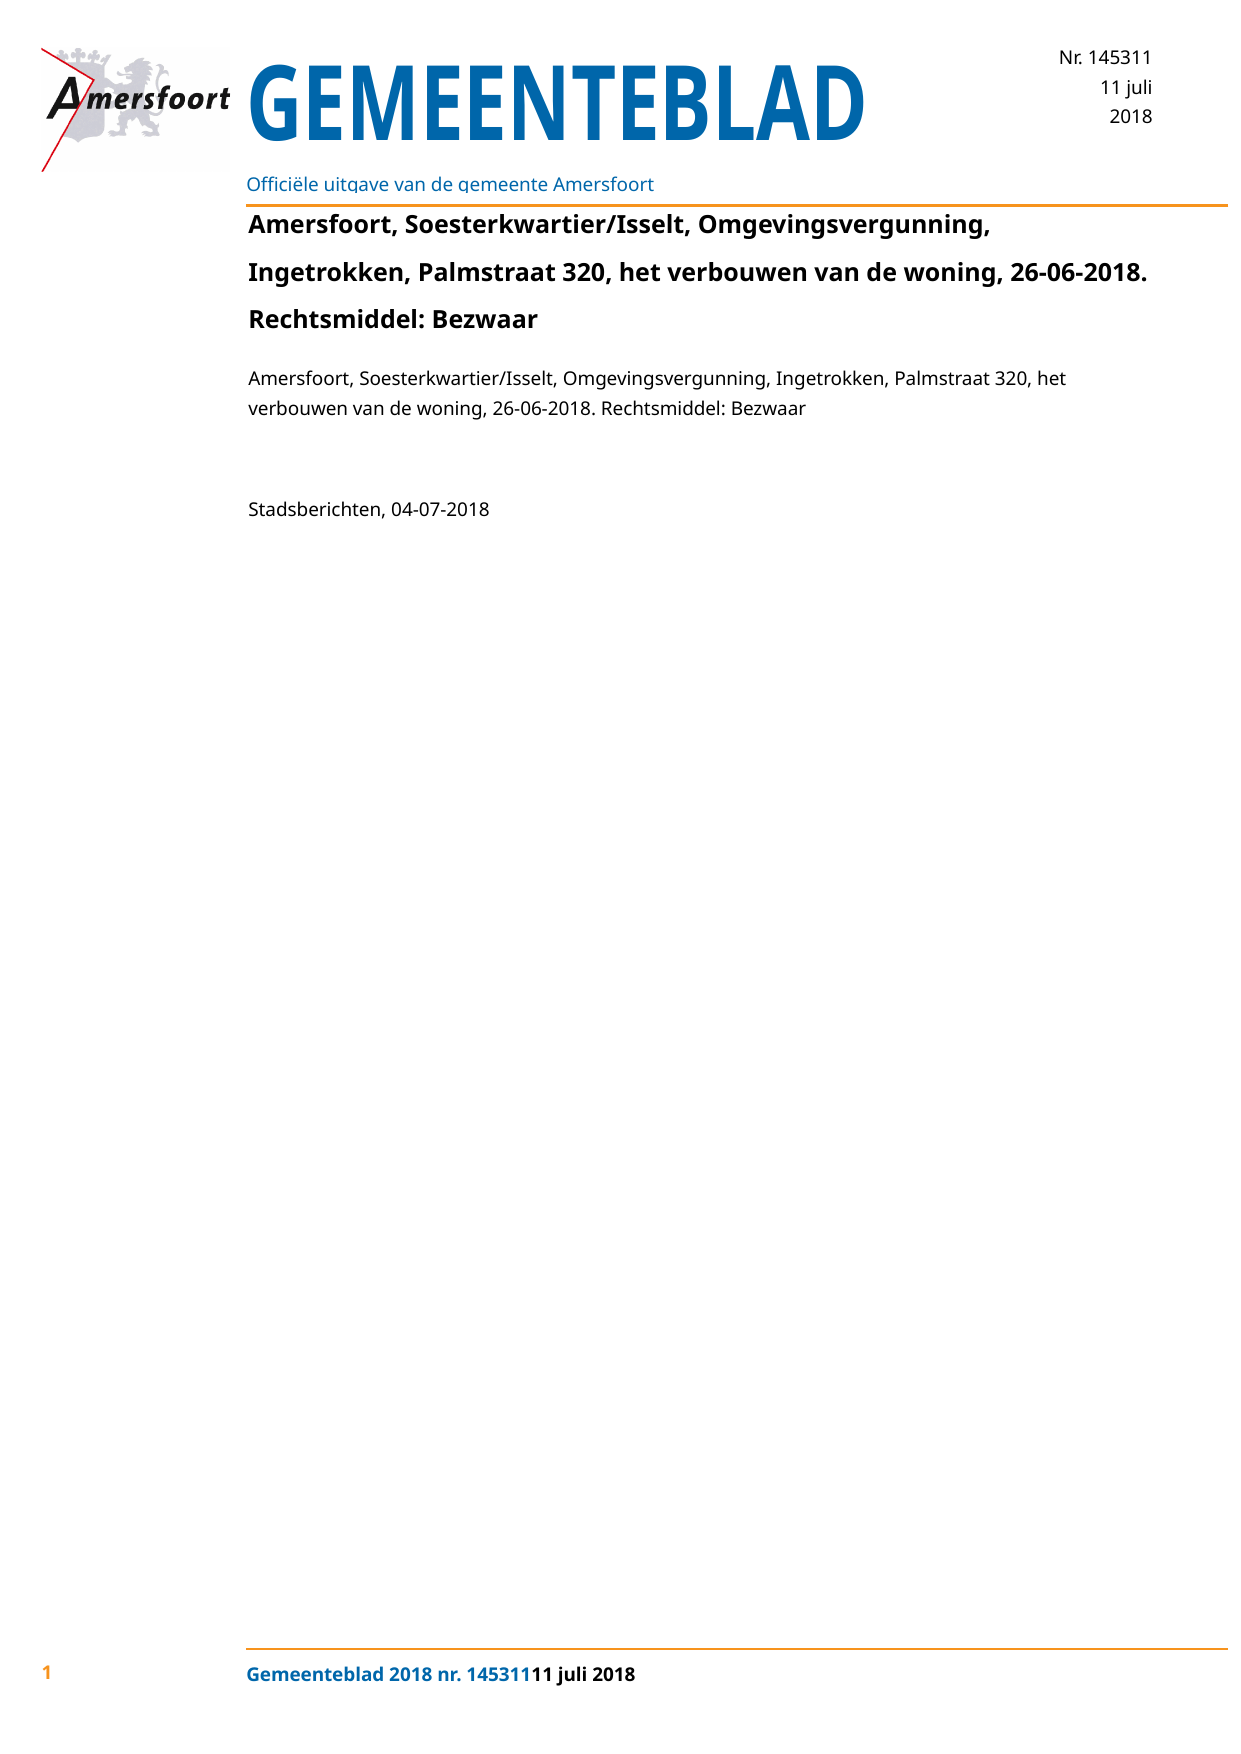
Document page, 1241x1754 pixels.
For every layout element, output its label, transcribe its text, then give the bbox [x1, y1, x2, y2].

text Amersfoort, Soesterkwartier/Isselt, Omgevingsvergunning, Ingetrokken, Palmstraat 320, het verbouwen van de woning, 26-06-2018. Rechtsmiddel: Bezwaar [248, 207, 1152, 336]
picture [41, 47, 231, 172]
text Stadsberichten, 04-07-2018 [248, 496, 1152, 522]
text Amersfoort, Soesterkwartier/Isselt, Omgevingsvergunning, Ingetrokken, Palmstraat 320, het verbouwen van de woning, 26-06-2018. Rechtsmiddel: Bezwaar [248, 366, 1152, 421]
